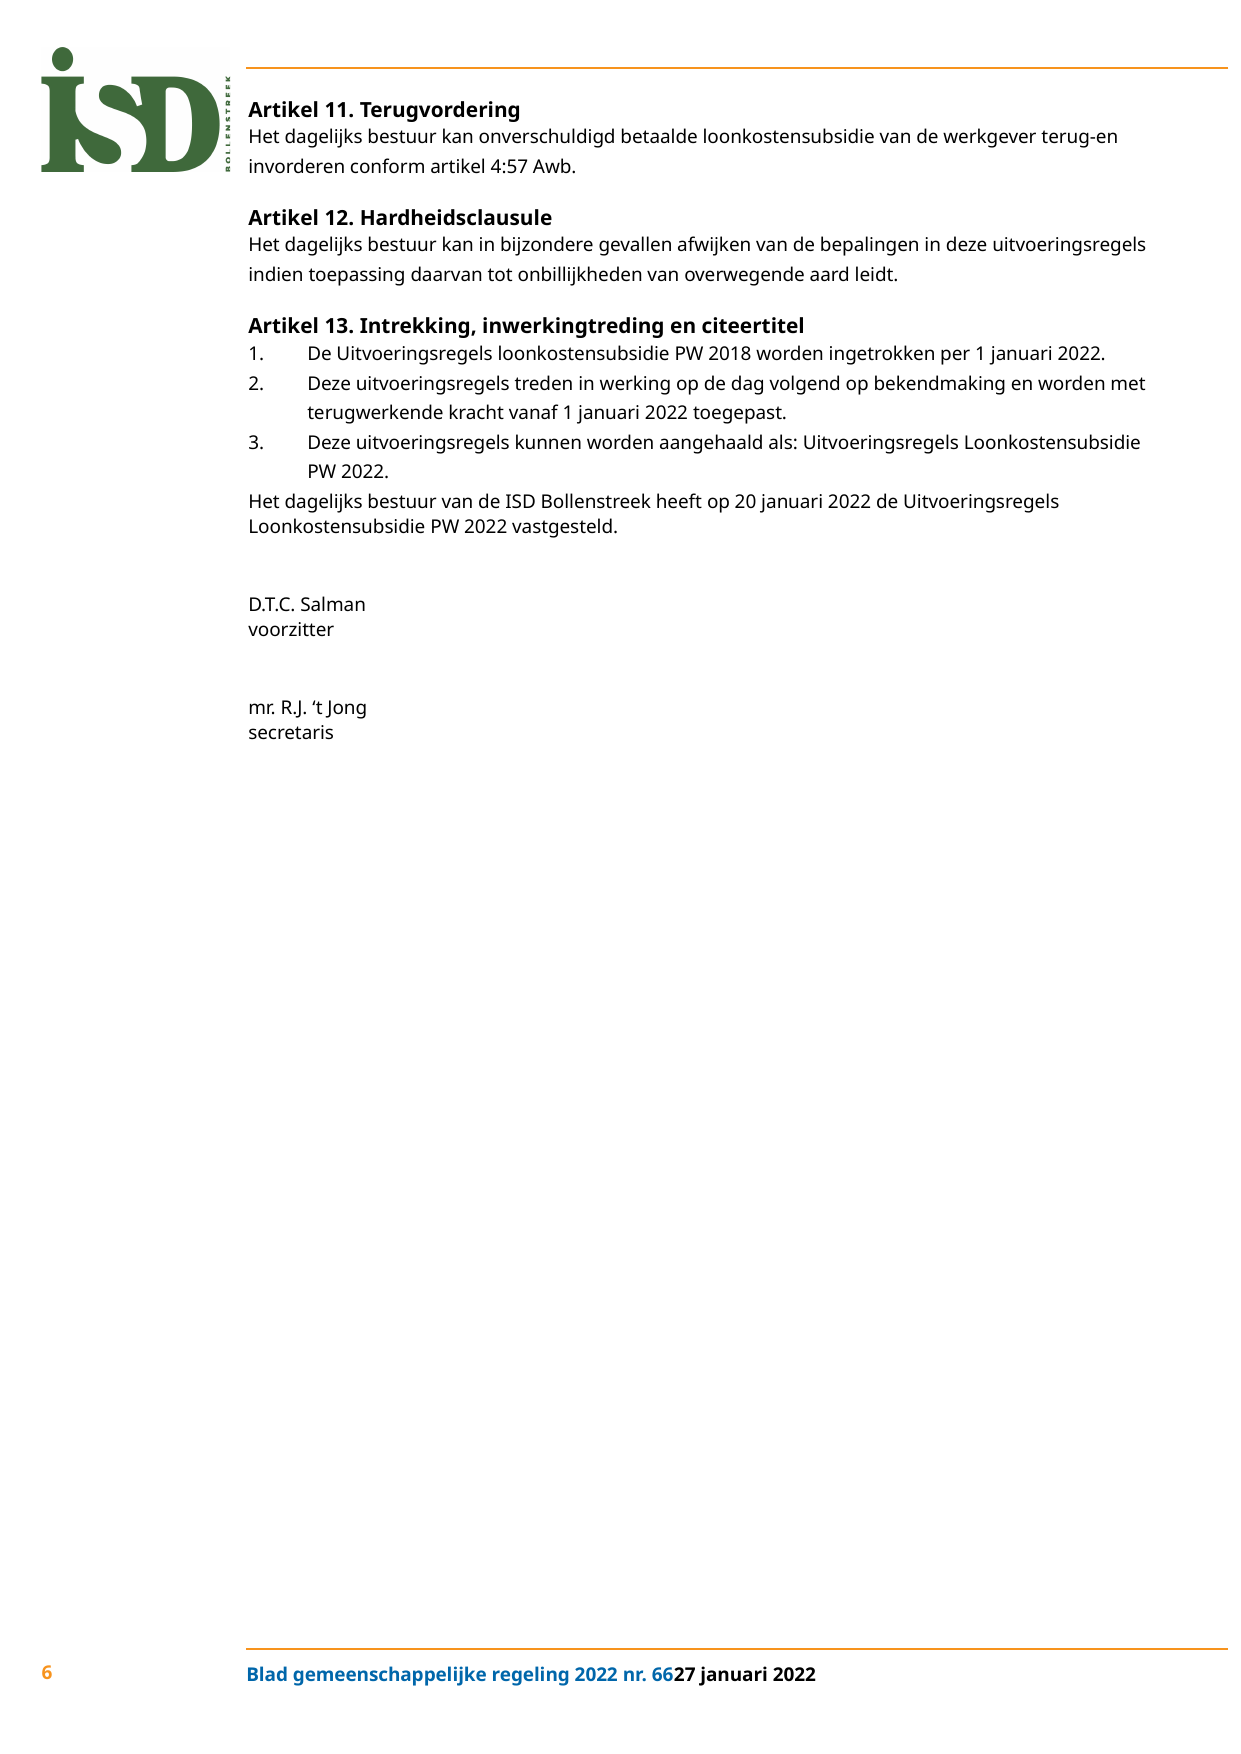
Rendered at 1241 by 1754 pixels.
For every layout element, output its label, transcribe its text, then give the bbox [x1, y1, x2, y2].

text secretaris [248, 719, 1152, 745]
text mr. R.J. ‘t Jong [248, 694, 1152, 719]
picture [41, 47, 231, 172]
text D.T.C. Salman [248, 591, 1152, 617]
text Het dagelijks bestuur kan in bijzondere gevallen afwijken van de bepalingen in deze uitvoeringsregels indien toepassing daarvan tot onbillijkheden van overwegende aard leidt. [248, 232, 1152, 287]
text Artikel 13. Intrekking, inwerkingtreding en citeertitel [248, 312, 1152, 340]
text voorzitter [248, 617, 1152, 642]
text Het dagelijks bestuur van de ISD Bollenstreek heeft op 20 januari 2022 de Uitvoeringsregels Loonkostensubsidie PW 2022 vastgesteld. [248, 488, 1152, 539]
list Deze uitvoeringsregels treden in werking op de dag volgend op bekendmaking en worden met terugwerkende kracht vanaf 1 januari 2022 toegepast. [248, 370, 1152, 425]
text Artikel 11. Terugvordering [248, 95, 1152, 123]
text Artikel 12. Hardheidsclausule [248, 203, 1152, 232]
list Deze uitvoeringsregels kunnen worden aangehaald als: Uitvoeringsregels Loonkostensubsidie PW 2022. [248, 429, 1152, 484]
list De Uitvoeringsregels loonkostensubsidie PW 2018 worden ingetrokken per 1 januari 2022. [248, 340, 1152, 366]
text Het dagelijks bestuur kan onverschuldigd betaalde loonkostensubsidie van de werkgever terug-en invorderen conform artikel 4:57 Awb. [248, 123, 1152, 178]
